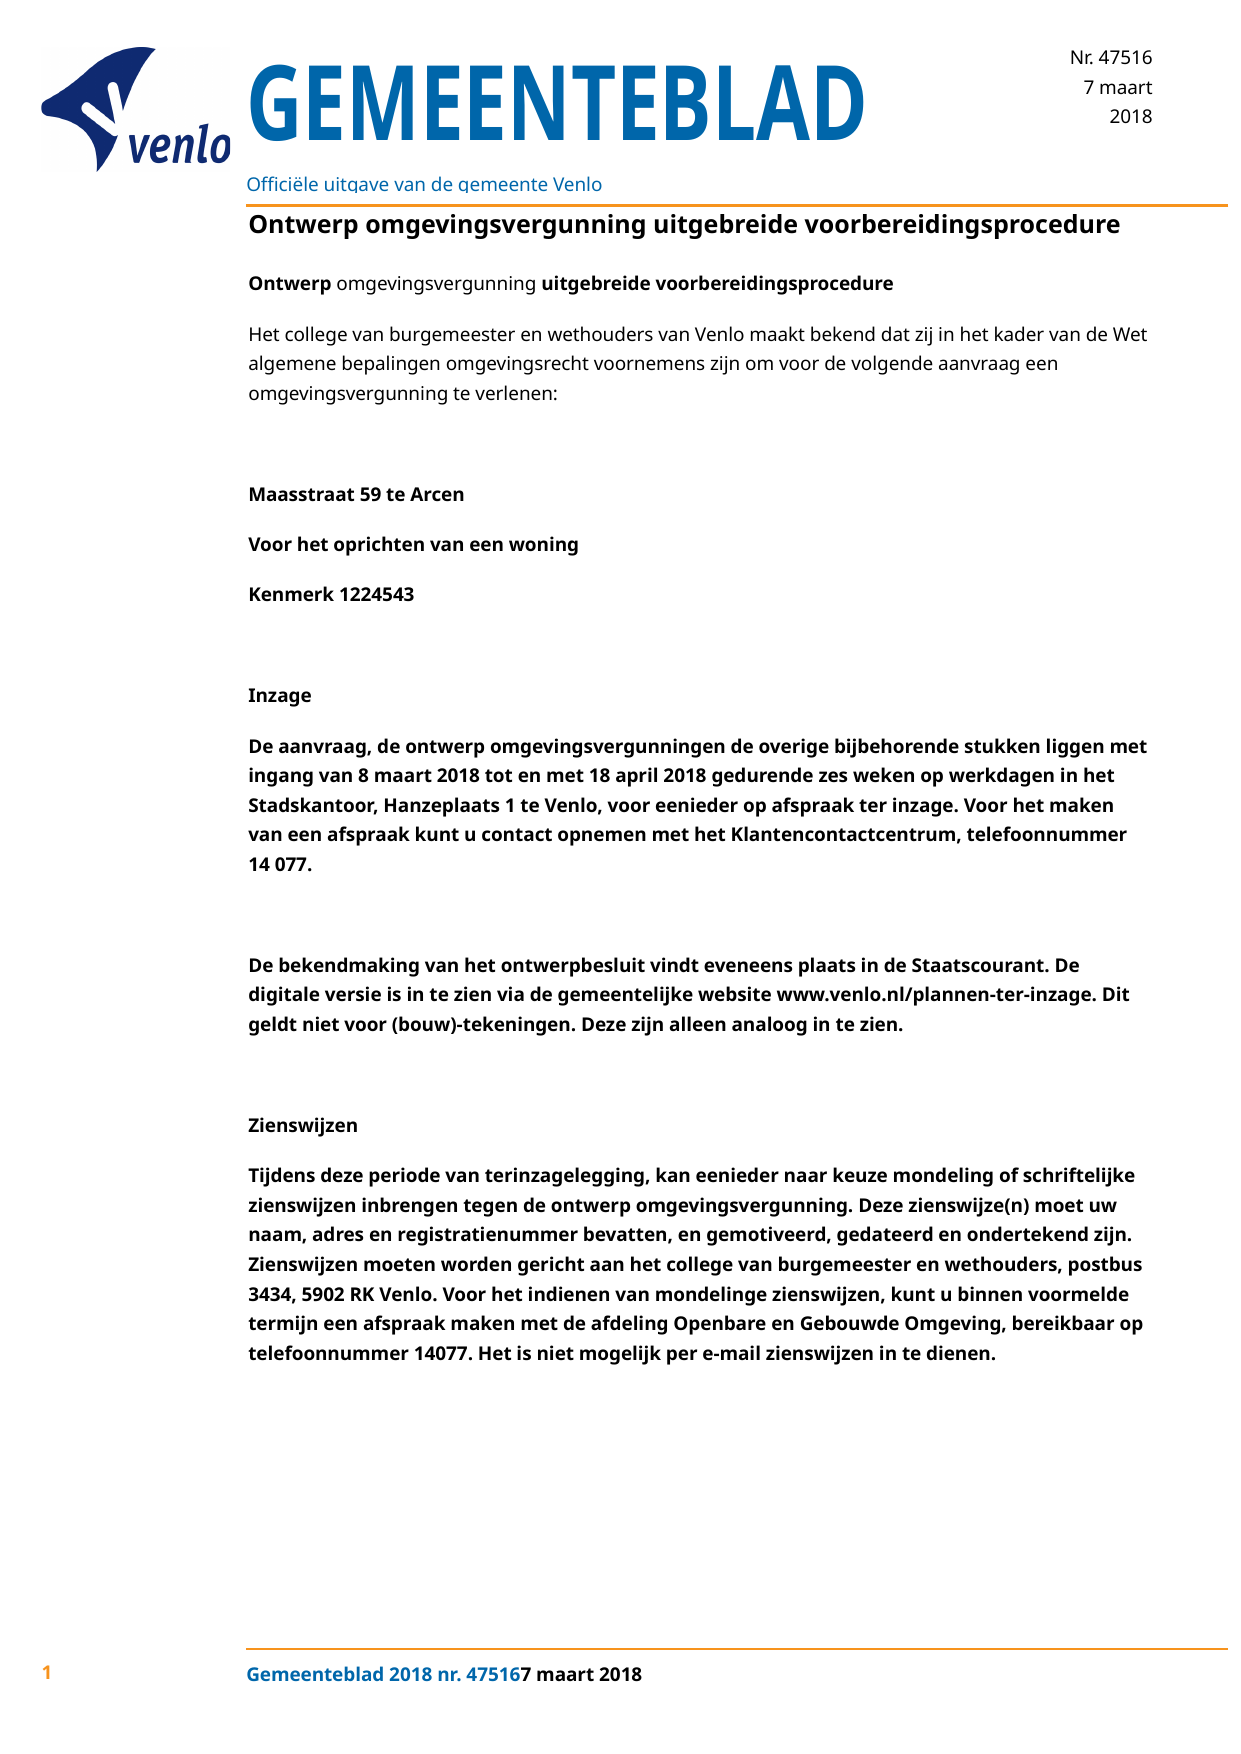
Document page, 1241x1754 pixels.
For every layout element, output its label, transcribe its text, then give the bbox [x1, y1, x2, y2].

text Het college van burgemeester en wethouders van Venlo maakt bekend dat zij in het kader van de Wet algemene bepalingen omgevingsrecht voornemens zijn om voor de volgende aanvraag een omgevingsvergunning te verlenen: [248, 321, 1152, 406]
text Ontwerp omgevingsvergunning uitgebreide voorbereidingsprocedure [248, 270, 1152, 296]
text Ontwerp omgevingsvergunning uitgebreide voorbereidingsprocedure [248, 207, 1152, 241]
picture [41, 47, 231, 172]
text Voor het oprichten van een woning [248, 531, 1152, 557]
text Kenmerk 1224543 [248, 582, 1152, 607]
text Inzage [248, 682, 1152, 708]
text Maasstraat 59 te Arcen [248, 481, 1152, 506]
text De bekendmaking van het ontwerpbesluit vindt eveneens plaats in de Staatscourant. De digitale versie is in te zien via de gemeentelijke website www.venlo.nl/plannen-ter-inzage. Dit geldt niet voor (bouw)-tekeningen. Deze zijn alleen analoog in te zien. [248, 952, 1152, 1037]
text Tijdens deze periode van terinzagelegging, kan eenieder naar keuze mondeling of schriftelijke zienswijzen inbrengen tegen de ontwerp omgevingsvergunning. Deze zienswijze(n) moet uw naam, adres en registratienummer bevatten, en gemotiveerd, gedateerd en ondertekend zijn. Zienswijzen moeten worden gericht aan het college van burgemeester en wethouders, postbus 3434, 5902 RK Venlo. Voor het indienen van mondelinge zienswijzen, kunt u binnen voormelde termijn een afspraak maken met de afdeling Openbare en Gebouwde Omgeving, bereikbaar op telefoonnummer 14077. Het is niet mogelijk per e-mail zienswijzen in te dienen. [248, 1162, 1152, 1366]
text Zienswijzen [248, 1112, 1152, 1138]
text De aanvraag, de ontwerp omgevingsvergunningen de overige bijbehorende stukken liggen met ingang van 8 maart 2018 tot en met 18 april 2018 gedurende zes weken op werkdagen in het Stadskantoor, Hanzeplaats 1 te Venlo, voor eenieder op afspraak ter inzage. Voor het maken van een afspraak kunt u contact opnemen met het Klantencontactcentrum, telefoonnummer 14 077. [248, 733, 1152, 877]
